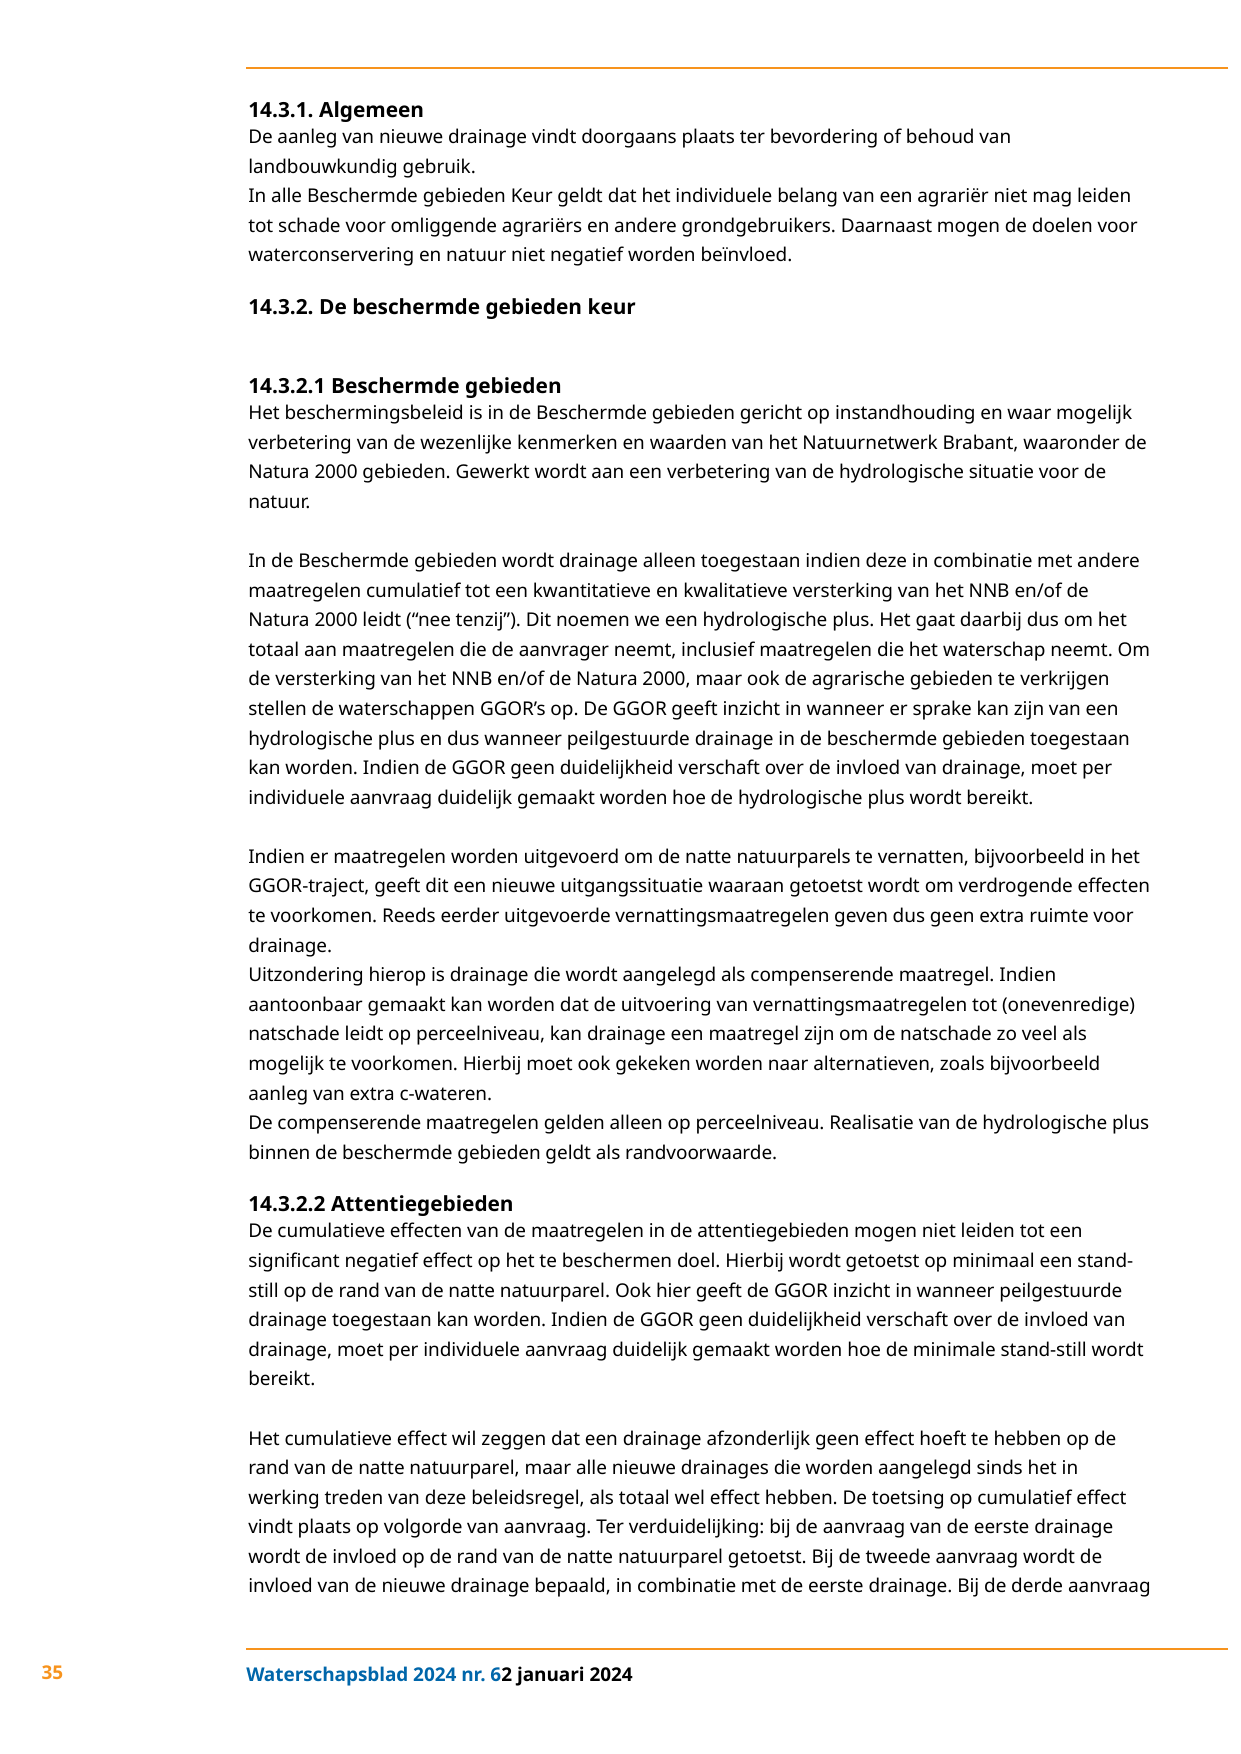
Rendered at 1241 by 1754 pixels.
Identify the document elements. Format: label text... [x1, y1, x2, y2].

text In alle Beschermde gebieden Keur geldt dat het individuele belang van een agrariër niet mag leiden tot schade voor omliggende agrariërs en andere grondgebruikers. Daarnaast mogen de doelen voor waterconservering en natuur niet negatief worden beïnvloed. [248, 182, 1152, 267]
text 14.3.1. Algemeen [248, 95, 1152, 123]
text Uitzondering hierop is drainage die wordt aangelegd als compenserende maatregel. Indien aantoonbaar gemaakt kan worden dat de uitvoering van vernattingsmaatregelen tot (onevenredige) natschade leidt op perceelniveau, kan drainage een maatregel zijn om de natschade zo veel als mogelijk te voorkomen. Hierbij moet ook gekeken worden naar alternatieven, zoals bijvoorbeeld aanleg van extra c-wateren. [248, 961, 1152, 1105]
text Het beschermingsbeleid is in de Beschermde gebieden gericht op instandhouding en waar mogelijk verbetering van de wezenlijke kenmerken en waarden van het Natuurnetwerk Brabant, waaronder de Natura 2000 gebieden. Gewerkt wordt aan een verbetering van de hydrologische situatie voor de natuur. [248, 399, 1152, 514]
text 14.3.2. De beschermde gebieden keur [248, 292, 1152, 320]
text Het cumulatieve effect wil zeggen dat een drainage afzonderlijk geen effect hoeft te hebben op de rand van de natte natuurparel, maar alle nieuwe drainages die worden aangelegd sinds het in werking treden van deze beleidsregel, als totaal wel effect hebben. De toetsing op cumulatief effect vindt plaats op volgorde van aanvraag. Ter verduidelijking: bij de aanvraag van de eerste drainage wordt de invloed op de rand van de natte natuurparel getoetst. Bij de tweede aanvraag wordt de invloed van de nieuwe drainage bepaald, in combinatie met de eerste drainage. Bij de derde aanvraag [248, 1425, 1152, 1598]
text Indien er maatregelen worden uitgevoerd om de natte natuurparels te vernatten, bijvoorbeeld in het GGOR-traject, geeft dit een nieuwe uitgangssituatie waaraan getoetst wordt om verdrogende effecten te voorkomen. Reeds eerder uitgevoerde vernattingsmaatregelen geven dus geen extra ruimte voor drainage. [248, 843, 1152, 957]
text 14.3.2.2 Attentiegebieden [248, 1189, 1152, 1218]
text De aanleg van nieuwe drainage vindt doorgaans plaats ter bevordering of behoud van landbouwkundig gebruik. [248, 123, 1152, 178]
text De cumulatieve effecten van de maatregelen in de attentiegebieden mogen niet leiden tot een significant negatief effect op het te beschermen doel. Hierbij wordt getoetst op minimaal een stand-still op de rand van de natte natuurparel. Ook hier geeft de GGOR inzicht in wanneer peilgestuurde drainage toegestaan kan worden. Indien de GGOR geen duidelijkheid verschaft over de invloed van drainage, moet per individuele aanvraag duidelijk gemaakt worden hoe de minimale stand-still wordt bereikt. [248, 1218, 1152, 1391]
text De compenserende maatregelen gelden alleen op perceelniveau. Realisatie van de hydrologische plus binnen de beschermde gebieden geldt als randvoorwaarde. [248, 1109, 1152, 1164]
picture [41, 47, 231, 172]
text 14.3.2.1 Beschermde gebieden [248, 371, 1152, 399]
text In de Beschermde gebieden wordt drainage alleen toegestaan indien deze in combinatie met andere maatregelen cumulatief tot een kwantitatieve en kwalitatieve versterking van het NNB en/of de Natura 2000 leidt (“nee tenzij”). Dit noemen we een hydrologische plus. Het gaat daarbij dus om het totaal aan maatregelen die de aanvrager neemt, inclusief maatregelen die het waterschap neemt. Om de versterking van het NNB en/of de Natura 2000, maar ook de agrarische gebieden te verkrijgen stellen de waterschappen GGOR’s op. De GGOR geeft inzicht in wanneer er sprake kan zijn van een hydrologische plus en dus wanneer peilgestuurde drainage in de beschermde gebieden toegestaan kan worden. Indien de GGOR geen duidelijkheid verschaft over de invloed van drainage, moet per individuele aanvraag duidelijk gemaakt worden hoe de hydrologische plus wordt bereikt. [248, 547, 1152, 809]
